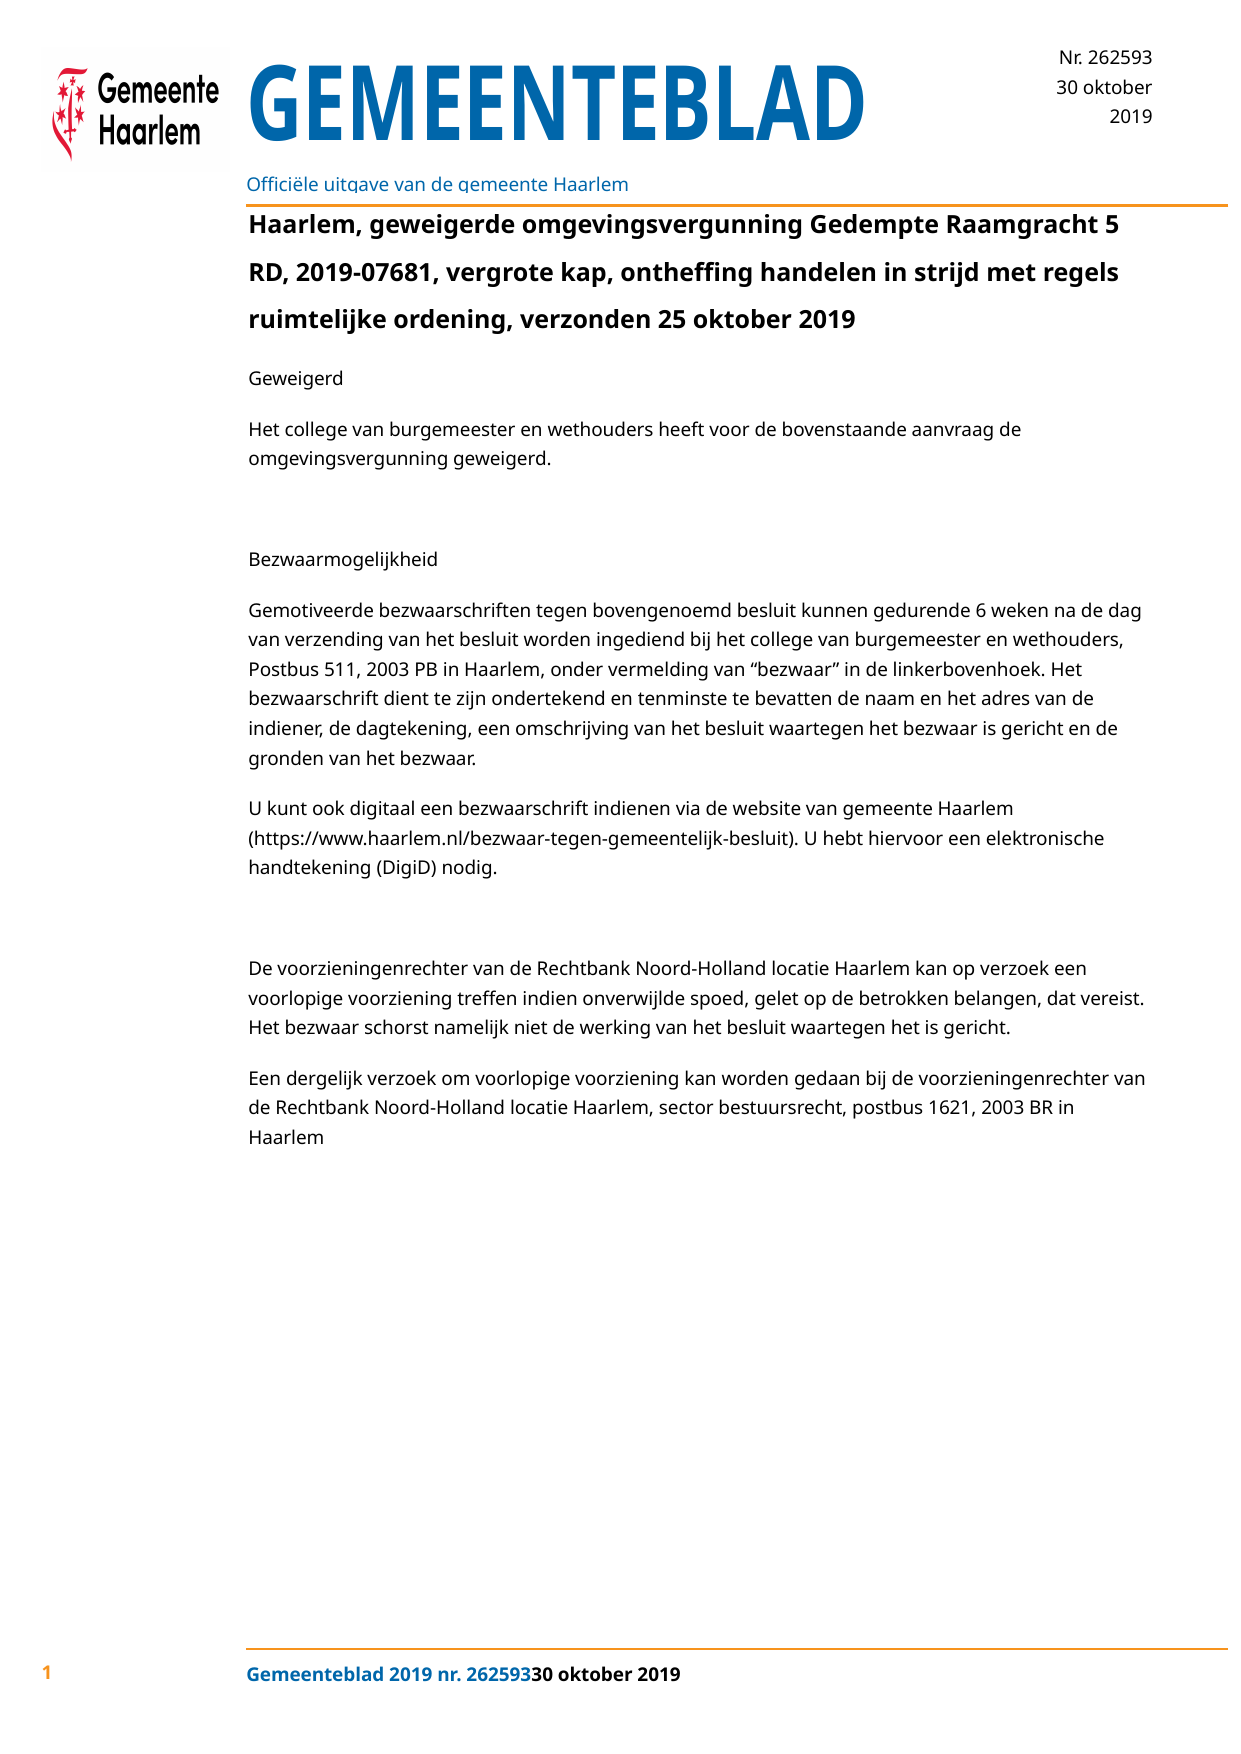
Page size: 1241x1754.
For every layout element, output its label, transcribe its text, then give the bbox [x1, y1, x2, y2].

text Bezwaarmogelijkheid [248, 546, 1152, 572]
text Haarlem, geweigerde omgevingsvergunning Gedempte Raamgracht 5 RD, 2019-07681, vergrote kap, ontheffing handelen in strijd met regels ruimtelijke ordening, verzonden 25 oktober 2019 [248, 207, 1152, 336]
text Een dergelijk verzoek om voorlopige voorziening kan worden gedaan bij de voorzieningenrechter van de Rechtbank Noord-Holland locatie Haarlem, sector bestuursrecht, postbus 1621, 2003 BR in Haarlem [248, 1065, 1152, 1149]
text U kunt ook digitaal een bezwaarschrift indienen via de website van gemeente Haarlem (https://www.haarlem.nl/bezwaar-tegen-gemeentelijk-besluit). U hebt hiervoor een elektronische handtekening (DigiD) nodig. [248, 795, 1152, 880]
picture [41, 47, 231, 172]
text Het college van burgemeester en wethouders heeft voor de bovenstaande aanvraag de omgevingsvergunning geweigerd. [248, 416, 1152, 471]
text Gemotiveerde bezwaarschriften tegen bovengenoemd besluit kunnen gedurende 6 weken na de dag van verzending van het besluit worden ingediend bij het college van burgemeester en wethouders, Postbus 511, 2003 PB in Haarlem, onder vermelding van “bezwaar” in de linkerbovenhoek. Het bezwaarschrift dient te zijn ondertekend en tenminste te bevatten de naam en het adres van de indiener, de dagtekening, een omschrijving van het besluit waartegen het bezwaar is gericht en de gronden van het bezwaar. [248, 597, 1152, 770]
text De voorzieningenrechter van de Rechtbank Noord-Holland locatie Haarlem kan op verzoek een voorlopige voorziening treffen indien onverwijlde spoed, gelet op de betrokken belangen, dat vereist. Het bezwaar schorst namelijk niet de werking van het besluit waartegen het is gericht. [248, 955, 1152, 1040]
text Geweigerd [248, 366, 1152, 391]
